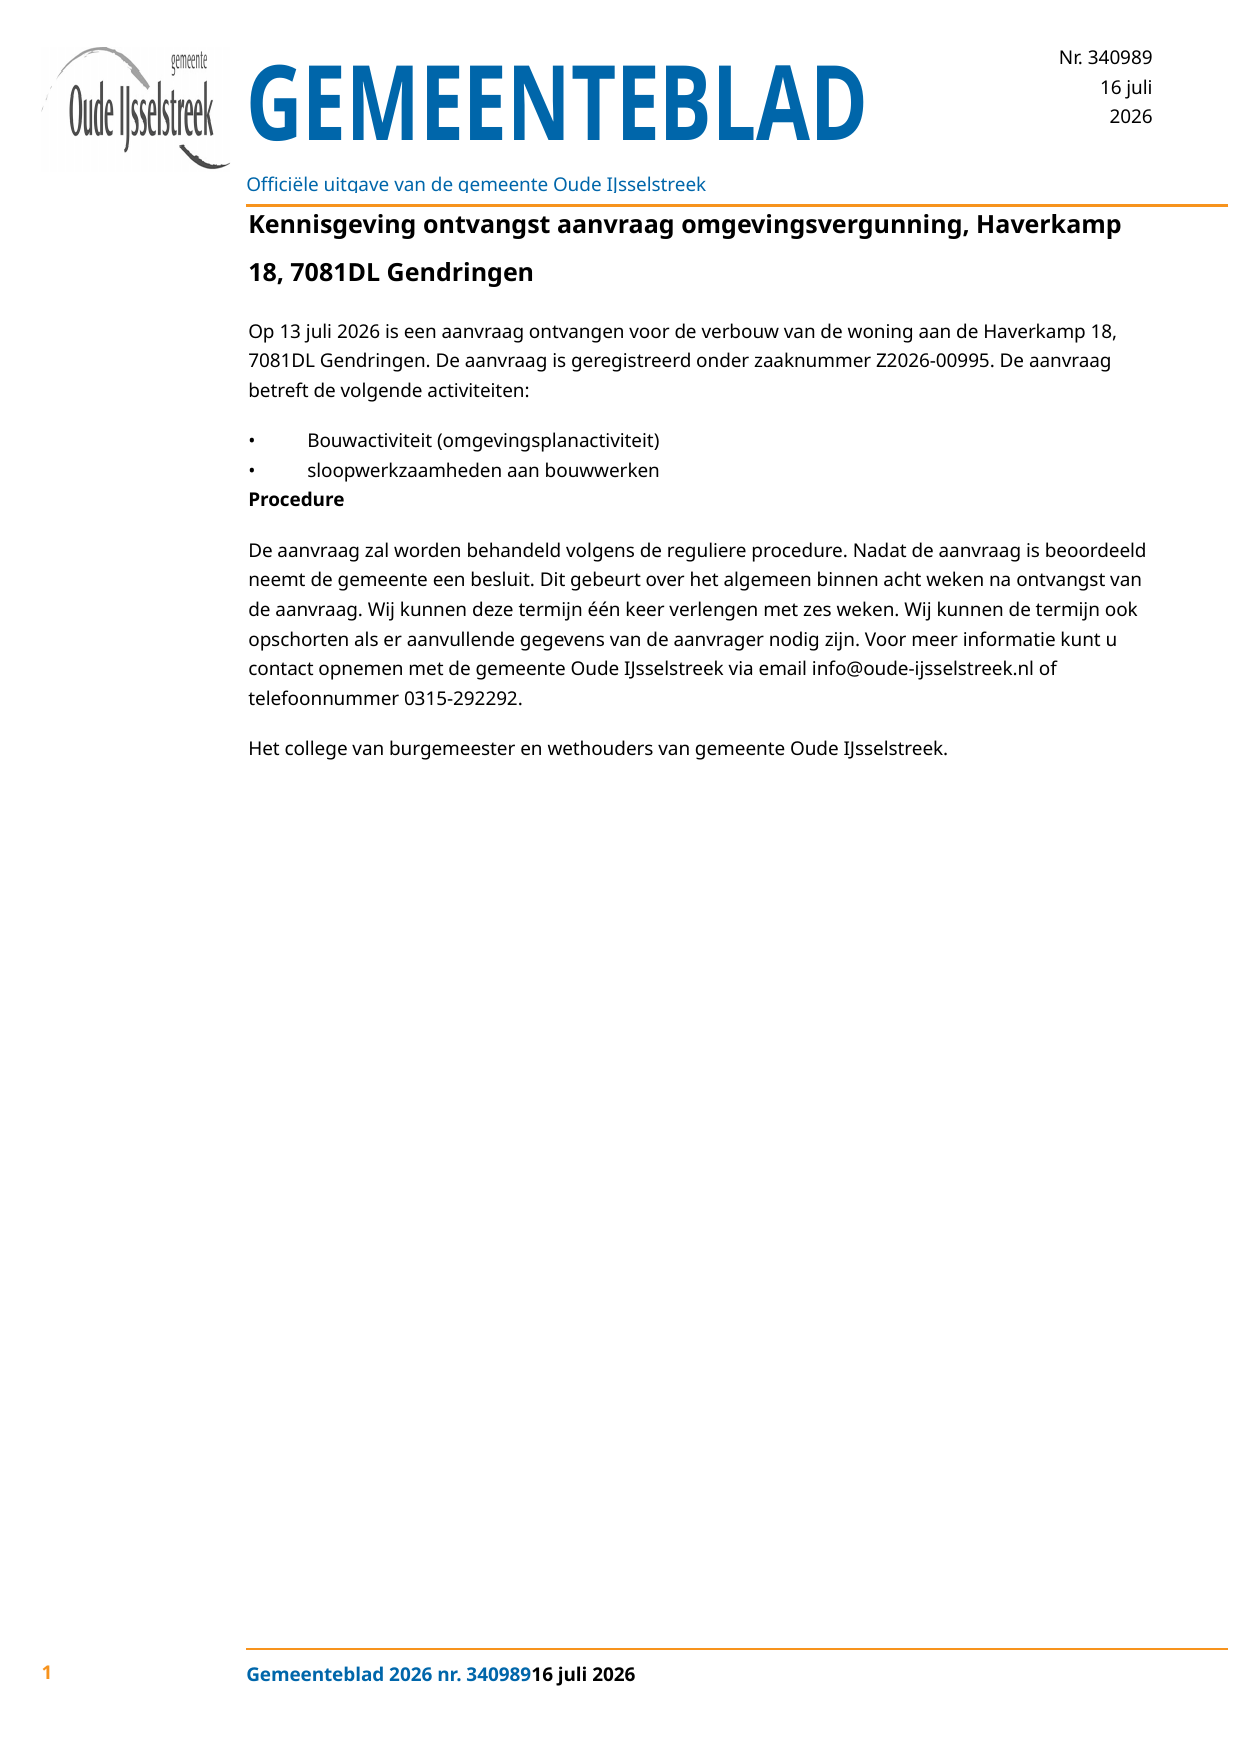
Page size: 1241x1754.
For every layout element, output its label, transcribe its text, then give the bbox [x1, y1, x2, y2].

text Kennisgeving ontvangst aanvraag omgevingsvergunning, Haverkamp 18, 7081DL Gendringen [248, 207, 1152, 288]
text De aanvraag zal worden behandeld volgens de reguliere procedure. Nadat de aanvraag is beoordeeld neemt de gemeente een besluit. Dit gebeurt over het algemeen binnen acht weken na ontvangst van de aanvraag. Wij kunnen deze termijn één keer verlengen met zes weken. Wij kunnen de termijn ook opschorten als er aanvullende gegevens van de aanvrager nodig zijn. Voor meer informatie kunt u contact opnemen met de gemeente Oude IJsselstreek via email info@oude-ijsselstreek.nl of telefoonnummer 0315-292292. [248, 537, 1152, 711]
list Bouwactiviteit (omgevingsplanactiviteit) [248, 427, 1152, 453]
picture [41, 47, 231, 172]
list sloopwerkzaamheden aan bouwwerken [248, 457, 1152, 483]
text Het college van burgemeester en wethouders van gemeente Oude IJsselstreek. [248, 735, 1152, 761]
text Op 13 juli 2026 is een aanvraag ontvangen voor de verbouw van de woning aan de Haverkamp 18, 7081DL Gendringen. De aanvraag is geregistreerd onder zaaknummer Z2026-00995. De aanvraag betreft de volgende activiteiten: [248, 318, 1152, 403]
text Procedure [248, 487, 1152, 512]
